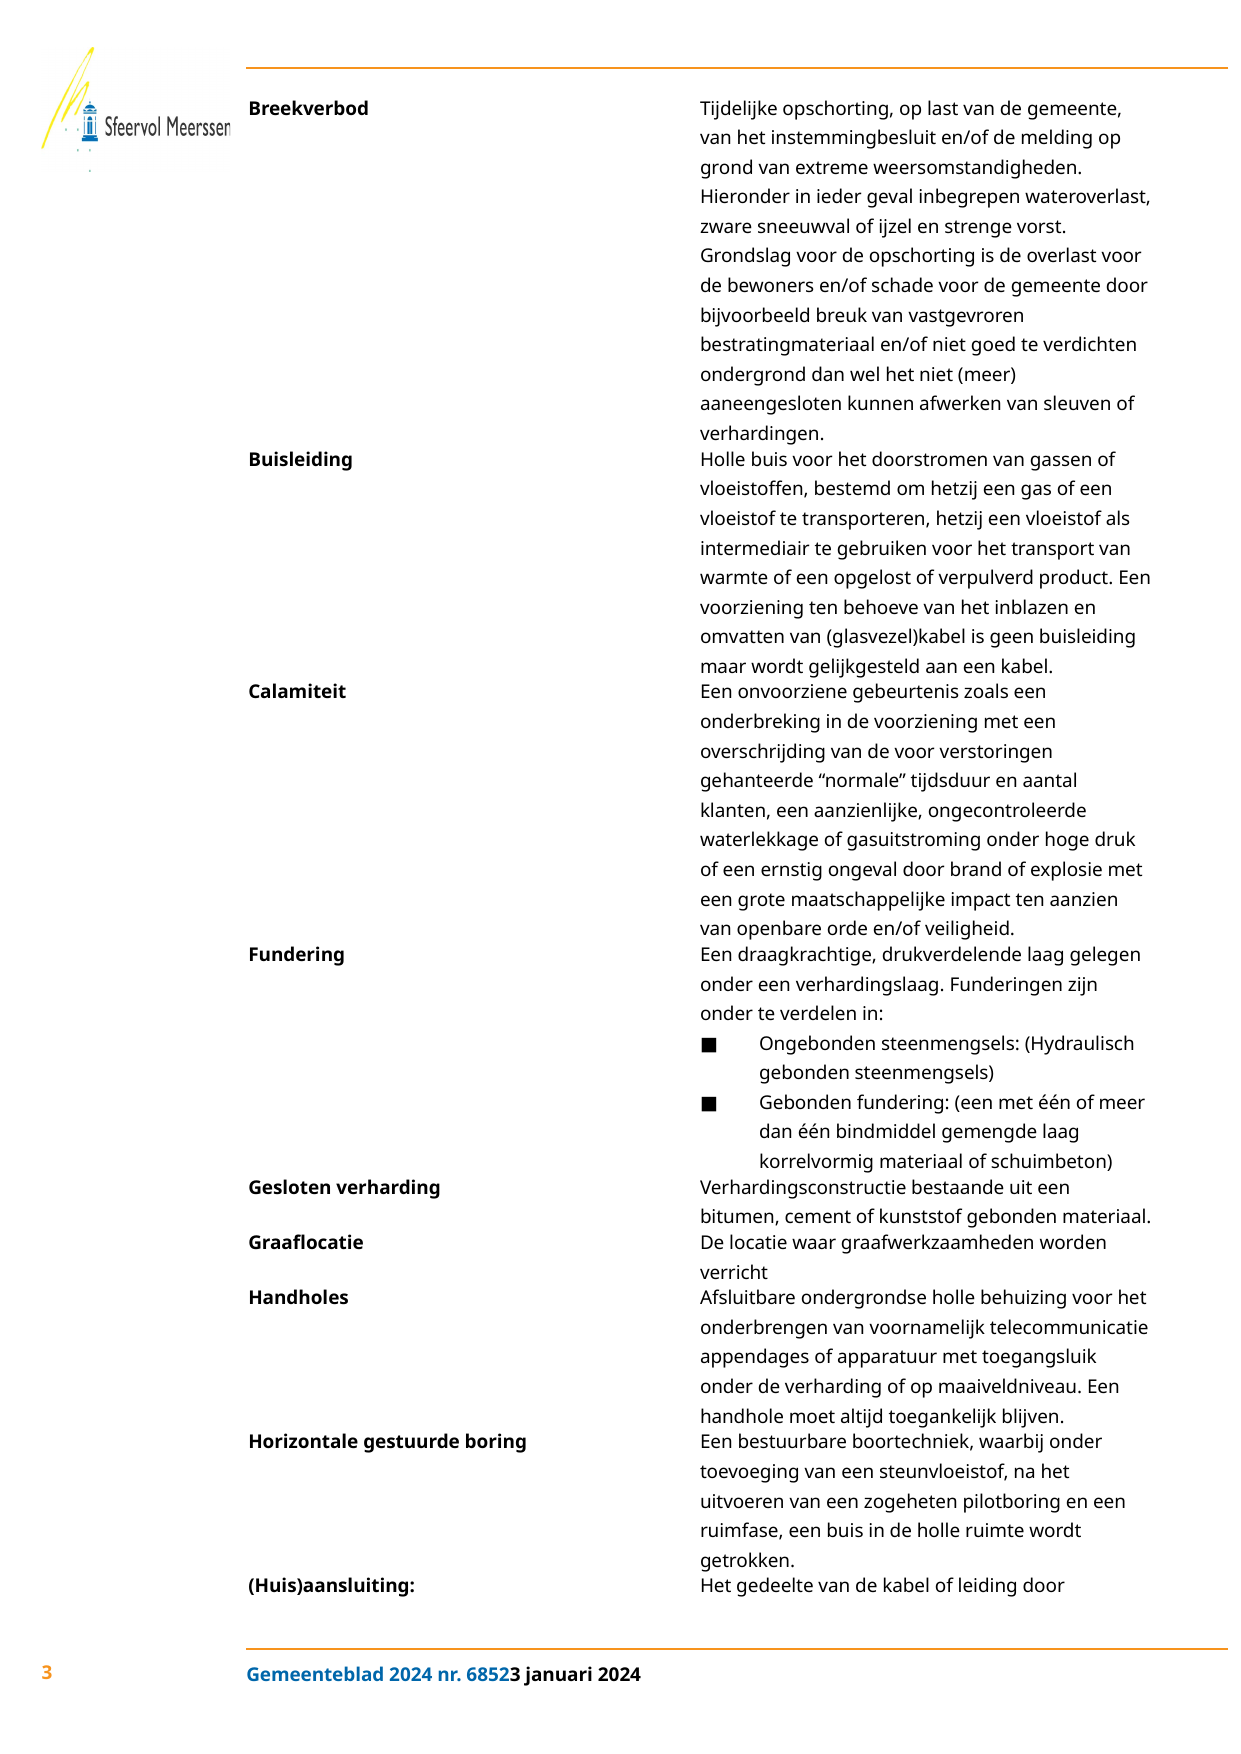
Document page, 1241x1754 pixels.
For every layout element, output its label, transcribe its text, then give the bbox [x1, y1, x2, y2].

table_cell Gesloten verharding [248, 1174, 700, 1229]
table_cell Verhardingsconstructie bestaande uit een bitumen, cement of kunststof gebonden materiaal. [700, 1174, 1152, 1229]
table_cell Een draagkrachtige, drukverdelende laag gelegen onder een verhardingslaag. Funderingen zijn onder te verdelen in: Ongebonden steenmengsels: (Hydraulisch gebonden steenmengsels) Gebonden fundering: (een met één of meer dan één bindmiddel gemengde laag korrelvormig materiaal of schuimbeton) [700, 941, 1152, 1174]
table_cell (Huis)aansluiting: [248, 1573, 700, 1598]
table_cell De locatie waar graafwerkzaamheden worden verricht [700, 1229, 1152, 1284]
table_cell Het gedeelte van de kabel of leiding door [700, 1573, 1152, 1598]
picture [41, 47, 231, 172]
table_cell Fundering [248, 941, 700, 1174]
table_cell Tijdelijke opschorting, op last van de gemeente, van het instemmingbesluit en/of de melding op grond van extreme weersomstandigheden. Hieronder in ieder geval inbegrepen wateroverlast, zware sneeuwval of ijzel en strenge vorst. Grondslag voor de opschorting is de overlast voor de bewoners en/of schade voor de gemeente door bijvoorbeeld breuk van vastgevroren bestratingmateriaal en/of niet goed te verdichten ondergrond dan wel het niet (meer) aaneengesloten kunnen afwerken van sleuven of verhardingen. [700, 95, 1152, 446]
table_cell Horizontale gestuurde boring [248, 1429, 700, 1573]
table_cell Buisleiding [248, 446, 700, 679]
table_cell Een bestuurbare boortechniek, waarbij onder toevoeging van een steunvloeistof, na het uitvoeren van een zogeheten pilotboring en een ruimfase, een buis in de holle ruimte wordt getrokken. [700, 1429, 1152, 1573]
table_cell Een onvoorziene gebeurtenis zoals een onderbreking in de voorziening met een overschrijding van de voor verstoringen gehanteerde “normale” tijdsduur en aantal klanten, een aanzienlijke, ongecontroleerde waterlekkage of gasuitstroming onder hoge druk of een ernstig ongeval door brand of explosie met een grote maatschappelijke impact ten aanzien van openbare orde en/of veiligheid. [700, 679, 1152, 941]
table_cell Graaflocatie [248, 1229, 700, 1284]
table_cell Holle buis voor het doorstromen van gassen of vloeistoffen, bestemd om hetzij een gas of een vloeistof te transporteren, hetzij een vloeistof als intermediair te gebruiken voor het transport van warmte of een opgelost of verpulverd product. Een voorziening ten behoeve van het inblazen en omvatten van (glasvezel)kabel is geen buisleiding maar wordt gelijkgesteld aan een kabel. [700, 446, 1152, 679]
table_cell Afsluitbare ondergrondse holle behuizing voor het onderbrengen van voornamelijk telecommunicatie appendages of apparatuur met toegangsluik onder de verharding of op maaiveldniveau. Een handhole moet altijd toegankelijk blijven. [700, 1285, 1152, 1429]
table_cell Handholes [248, 1285, 700, 1429]
table_cell Breekverbod [248, 95, 700, 446]
table_cell Calamiteit [248, 679, 700, 941]
